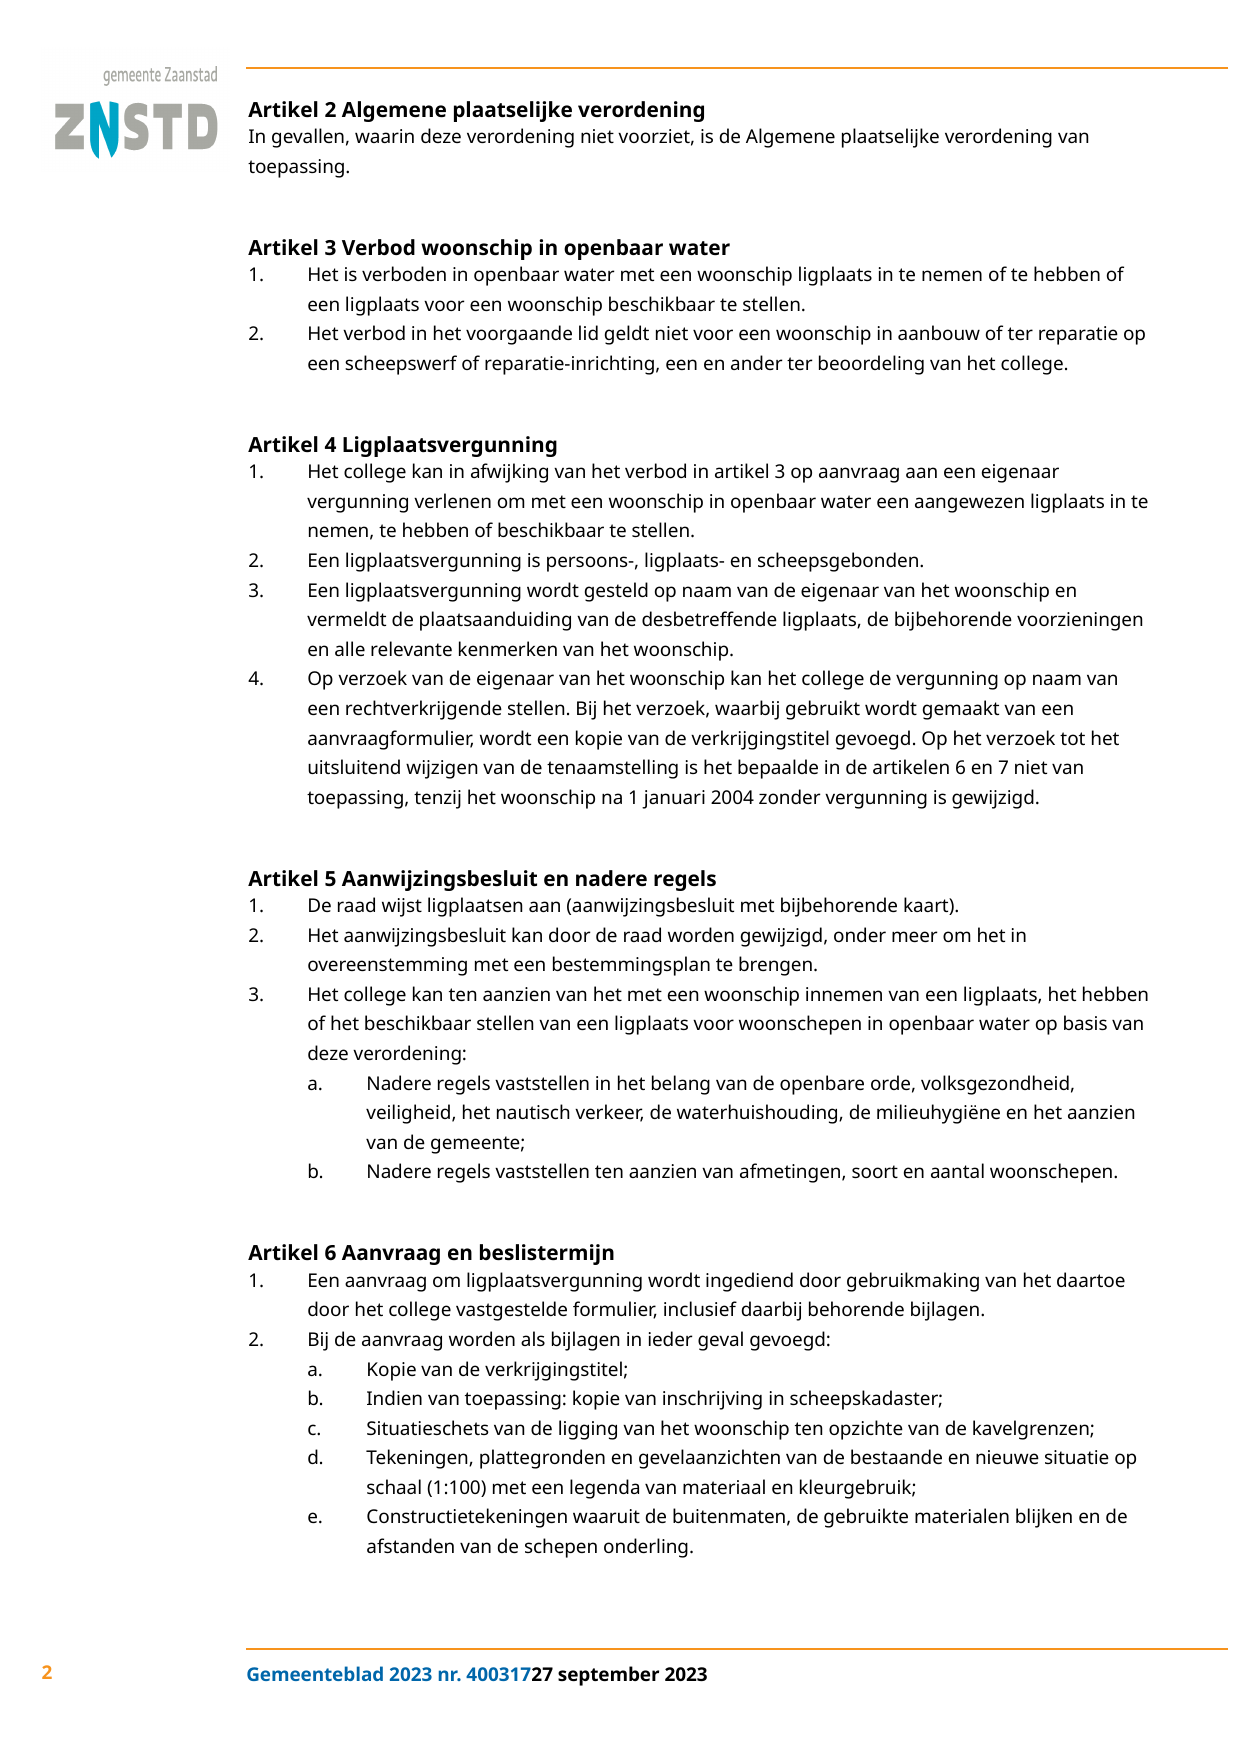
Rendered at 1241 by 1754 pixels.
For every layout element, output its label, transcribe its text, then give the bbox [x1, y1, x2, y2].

list Bij de aanvraag worden als bijlagen in ieder geval gevoegd: [248, 1326, 1152, 1352]
list Nadere regels vaststellen in het belang van de openbare orde, volksgezondheid, veiligheid, het nautisch verkeer, de waterhuishouding, de milieuhygiëne en het aanzien van de gemeente; [307, 1070, 1152, 1155]
list Constructietekeningen waaruit de buitenmaten, de gebruikte materialen blijken en de afstanden van de schepen onderling. [307, 1504, 1152, 1559]
text Artikel 4 Ligplaatsvergunning [248, 430, 1152, 458]
text Artikel 3 Verbod woonschip in openbaar water [248, 233, 1152, 261]
text Artikel 2 Algemene plaatselijke verordening [248, 95, 1152, 123]
list Het college kan in afwijking van het verbod in artikel 3 op aanvraag aan een eigenaar vergunning verlenen om met een woonschip in openbaar water een aangewezen ligplaats in te nemen, te hebben of beschikbaar te stellen. [248, 458, 1152, 543]
list Het aanwijzingsbesluit kan door de raad worden gewijzigd, onder meer om het in overeenstemming met een bestemmingsplan te brengen. [248, 922, 1152, 977]
list Op verzoek van de eigenaar van het woonschip kan het college de vergunning op naam van een rechtverkrijgende stellen. Bij het verzoek, waarbij gebruikt wordt gemaakt van een aanvraagformulier, wordt een kopie van de verkrijgingstitel gevoegd. Op het verzoek tot het uitsluitend wijzigen van de tenaamstelling is het bepaalde in de artikelen 6 en 7 niet van toepassing, tenzij het woonschip na 1 januari 2004 zonder vergunning is gewijzigd. [248, 666, 1152, 809]
list Kopie van de verkrijgingstitel; [307, 1356, 1152, 1381]
list Het verbod in het voorgaande lid geldt niet voor een woonschip in aanbouw of ter reparatie op een scheepswerf of reparatie-inrichting, een en ander ter beoordeling van het college. [248, 320, 1152, 376]
text In gevallen, waarin deze verordening niet voorziet, is de Algemene plaatselijke verordening van toepassing. [248, 123, 1152, 178]
list De raad wijst ligplaatsen aan (aanwijzingsbesluit met bijbehorende kaart). [248, 892, 1152, 918]
list Nadere regels vaststellen ten aanzien van afmetingen, soort en aantal woonschepen. [307, 1158, 1152, 1184]
list Indien van toepassing: kopie van inschrijving in scheepskadaster; [307, 1385, 1152, 1411]
list Het is verboden in openbaar water met een woonschip ligplaats in te nemen of te hebben of een ligplaats voor een woonschip beschikbaar te stellen. [248, 261, 1152, 317]
list Tekeningen, plattegronden en gevelaanzichten van de bestaande en nieuwe situatie op schaal (1:100) met een legenda van materiaal en kleurgebruik; [307, 1444, 1152, 1500]
picture [41, 47, 231, 172]
list Situatieschets van de ligging van het woonschip ten opzichte van de kavelgrenzen; [307, 1415, 1152, 1441]
list Een aanvraag om ligplaatsvergunning wordt ingediend door gebruikmaking van het daartoe door het college vastgestelde formulier, inclusief daarbij behorende bijlagen. [248, 1267, 1152, 1322]
list Een ligplaatsvergunning is persoons-, ligplaats- en scheepsgebonden. [248, 547, 1152, 573]
text Artikel 5 Aanwijzingsbesluit en nadere regels [248, 864, 1152, 892]
text Artikel 6 Aanvraag en beslistermijn [248, 1238, 1152, 1267]
list Het college kan ten aanzien van het met een woonschip innemen van een ligplaats, het hebben of het beschikbaar stellen van een ligplaats voor woonschepen in openbaar water op basis van deze verordening: [248, 981, 1152, 1066]
list Een ligplaatsvergunning wordt gesteld op naam van de eigenaar van het woonschip en vermeldt de plaatsaanduiding van de desbetreffende ligplaats, de bijbehorende voorzieningen en alle relevante kenmerken van het woonschip. [248, 577, 1152, 662]
